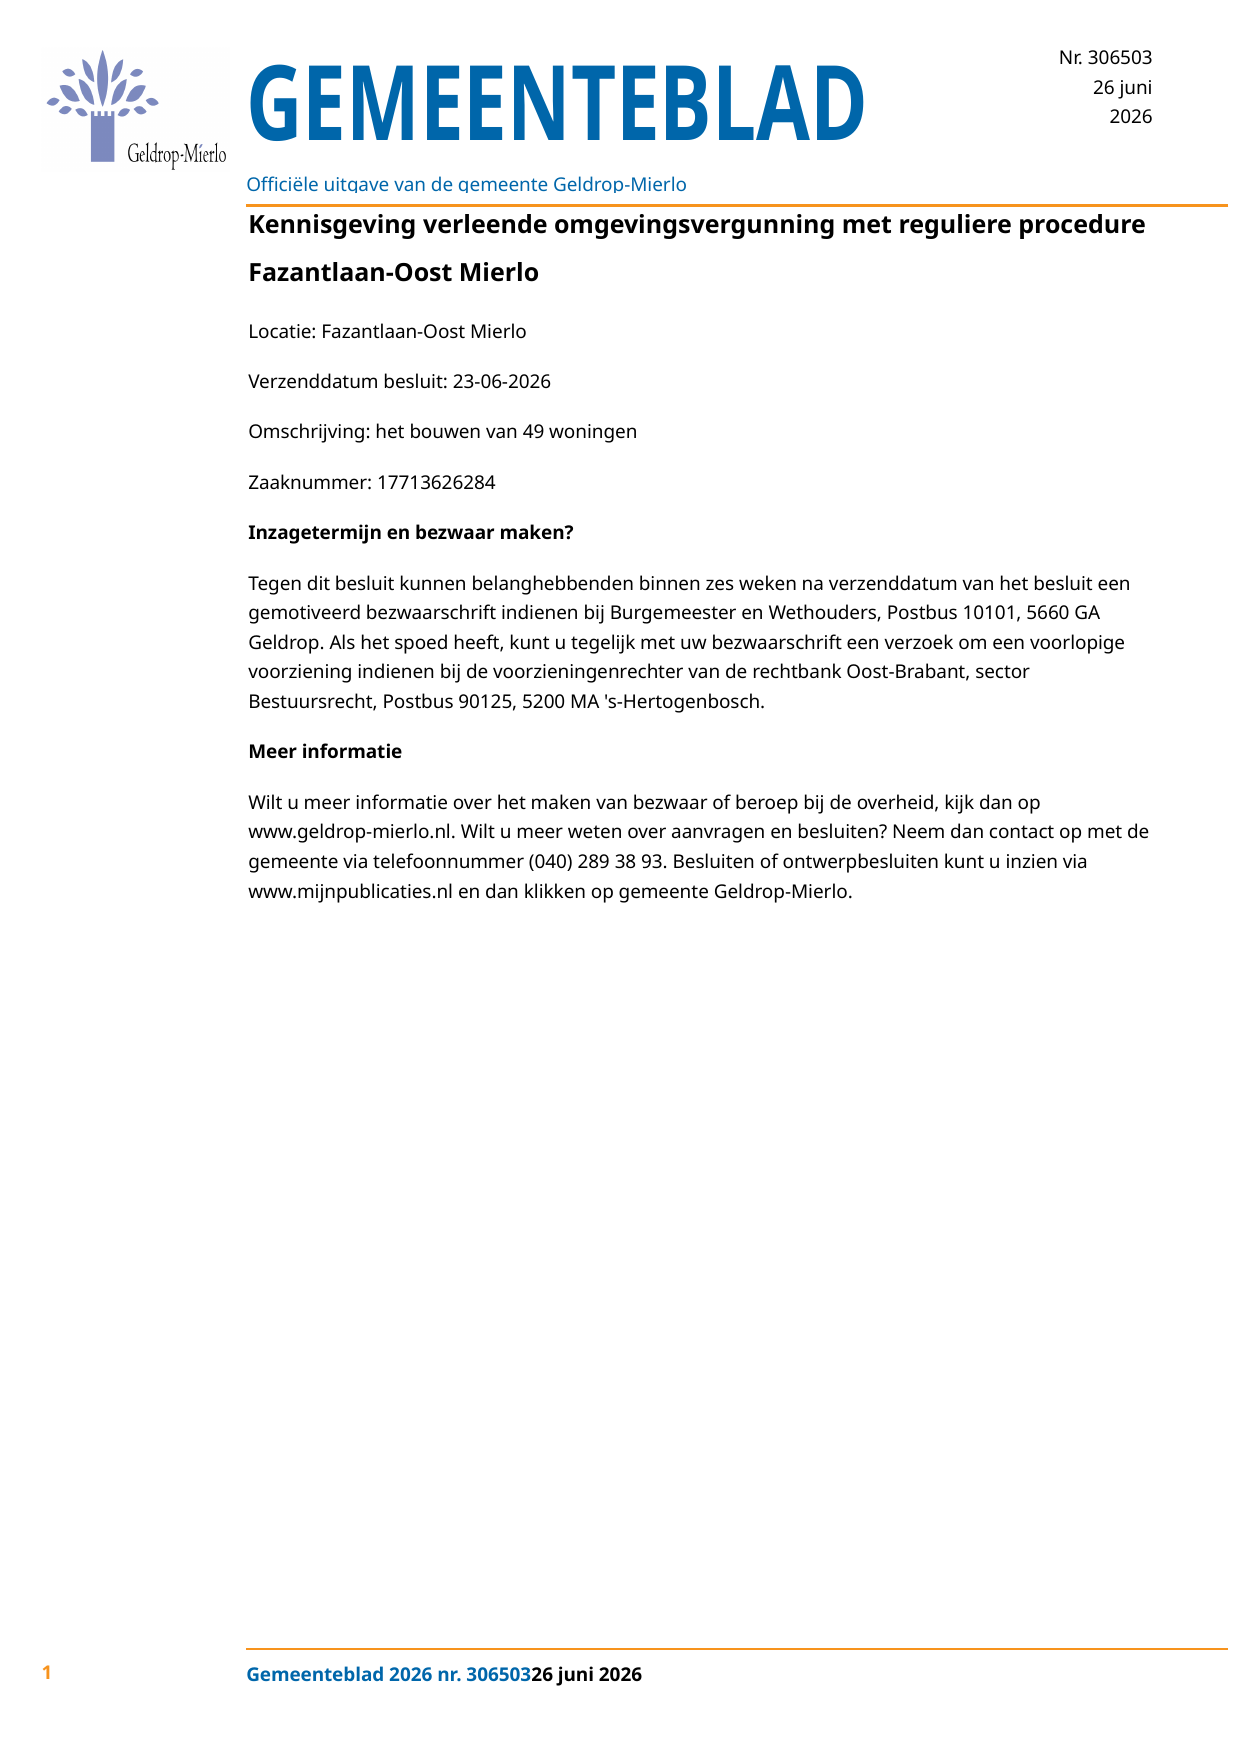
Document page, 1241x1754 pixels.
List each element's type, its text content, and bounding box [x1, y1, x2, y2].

text Kennisgeving verleende omgevingsvergunning met reguliere procedure Fazantlaan-Oost Mierlo [248, 207, 1152, 288]
text Wilt u meer informatie over het maken van bezwaar of beroep bij de overheid, kijk dan op www.geldrop-mierlo.nl. Wilt u meer weten over aanvragen en besluiten? Neem dan contact op met de gemeente via telefoonnummer (040) 289 38 93. Besluiten of ontwerpbesluiten kunt u inzien via www.mijnpublicaties.nl en dan klikken op gemeente Geldrop-Mierlo. [248, 789, 1152, 904]
text Zaaknummer: 17713626284 [248, 469, 1152, 495]
text Meer informatie [248, 739, 1152, 764]
text Inzagetermijn en bezwaar maken? [248, 519, 1152, 545]
text Omschrijving: het bouwen van 49 woningen [248, 419, 1152, 444]
text Tegen dit besluit kunnen belanghebbenden binnen zes weken na verzenddatum van het besluit een gemotiveerd bezwaarschrift indienen bij Burgemeester en Wethouders, Postbus 10101, 5660 GA Geldrop. Als het spoed heeft, kunt u tegelijk met uw bezwaarschrift een verzoek om een voorlopige voorziening indienen bij de voorzieningenrechter van de rechtbank Oost-Brabant, sector Bestuursrecht, Postbus 90125, 5200 MA 's-Hertogenbosch. [248, 570, 1152, 714]
text Verzenddatum besluit: 23-06-2026 [248, 368, 1152, 394]
picture [41, 47, 231, 172]
text Locatie: Fazantlaan-Oost Mierlo [248, 318, 1152, 344]
